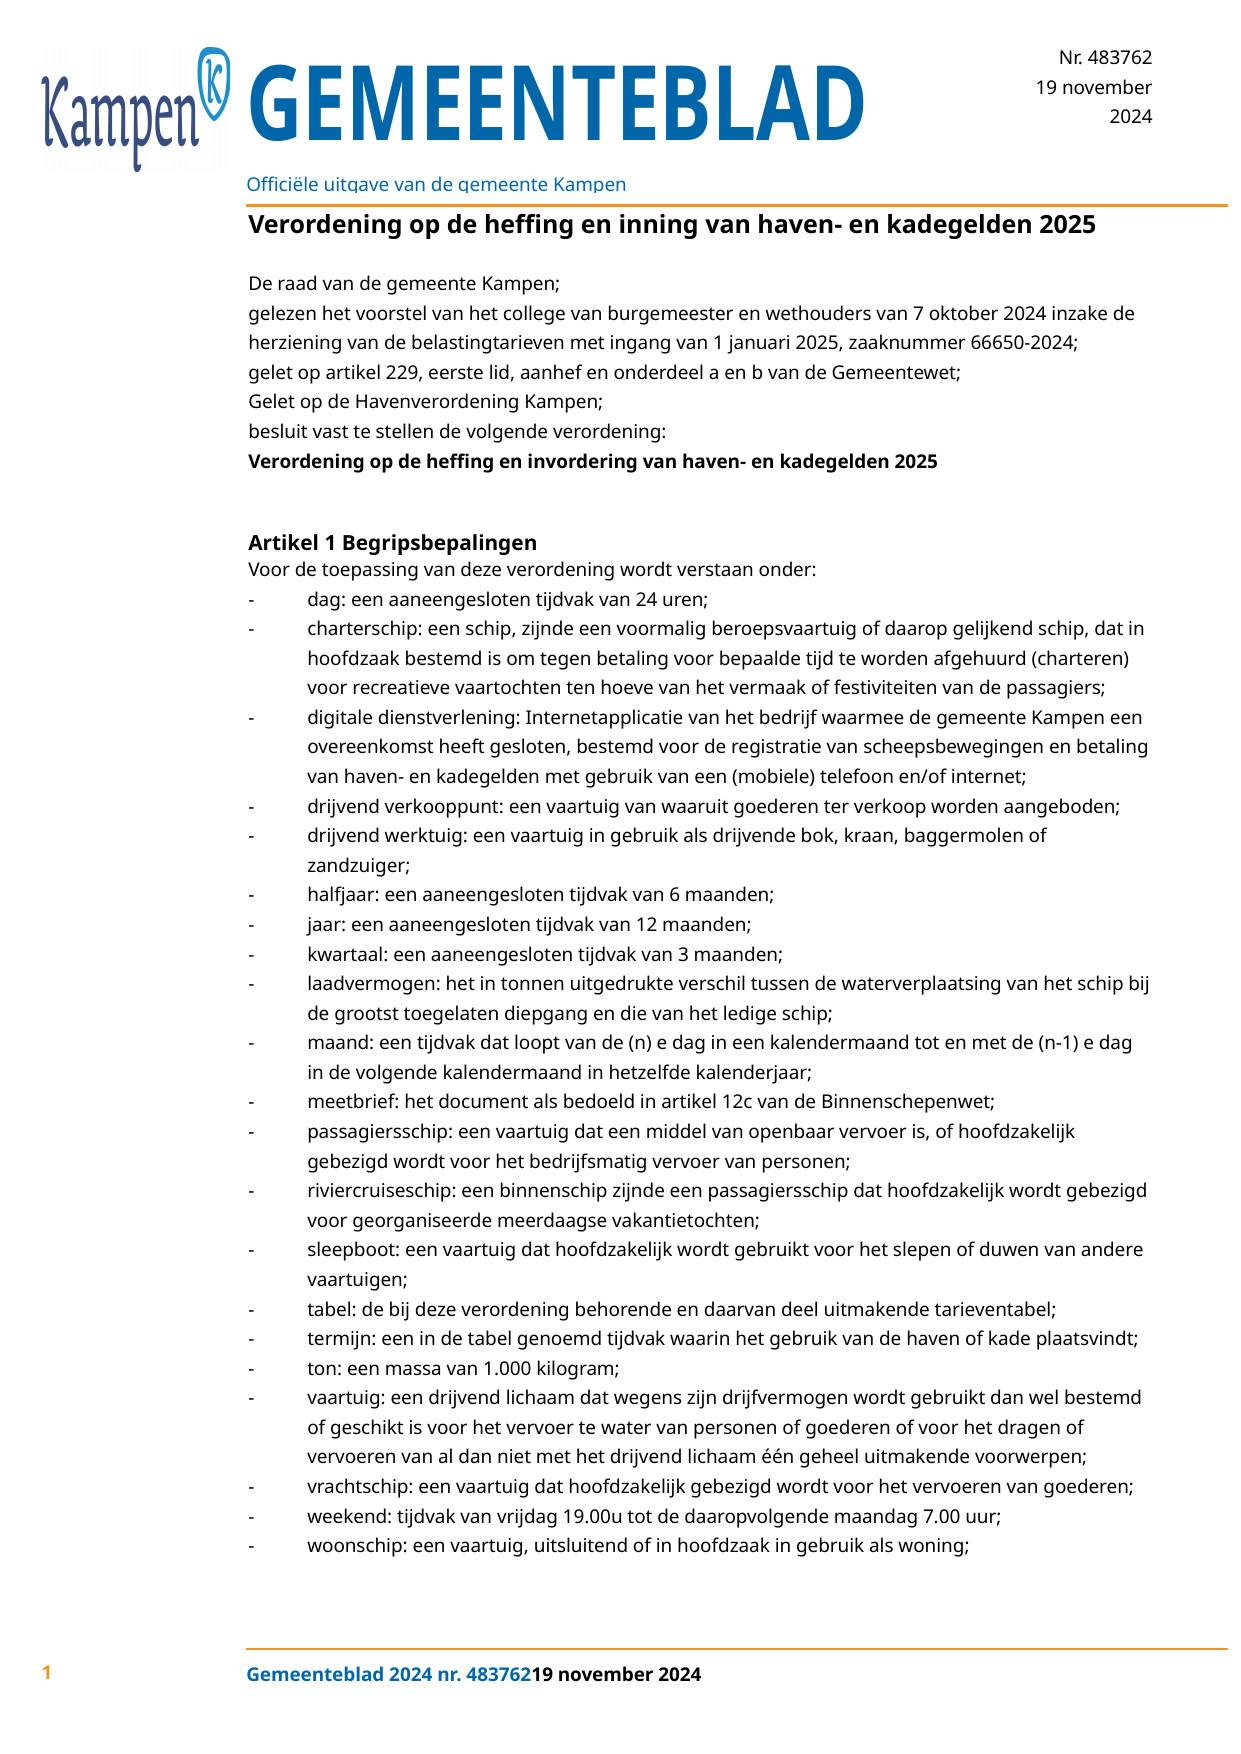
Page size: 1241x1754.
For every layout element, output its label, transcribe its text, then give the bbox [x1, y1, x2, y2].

list drijvend werktuig: een vaartuig in gebruik als drijvende bok, kraan, baggermolen of zandzuiger; [248, 822, 1152, 878]
text Verordening op de heffing en invordering van haven- en kadegelden 2025 [248, 448, 1152, 473]
list riviercruiseschip: een binnenschip zijnde een passagiersschip dat hoofdzakelijk wordt gebezigd voor georganiseerde meerdaagse vakantietochten; [248, 1177, 1152, 1233]
list vrachtschip: een vaartuig dat hoofdzakelijk gebezigd wordt voor het vervoeren van goederen; [248, 1473, 1152, 1499]
text Verordening op de heffing en inning van haven- en kadegelden 2025 [248, 207, 1152, 241]
list maand: een tijdvak dat loopt van de (n) e dag in een kalendermaand tot en met de (n-1) e dag in de volgende kalendermaand in hetzelfde kalenderjaar; [248, 1029, 1152, 1085]
list drijvend verkooppunt: een vaartuig van waaruit goederen ter verkoop worden aangeboden; [248, 793, 1152, 819]
list digitale dienstverlening: Internetapplicatie van het bedrijf waarmee de gemeente Kampen een overeenkomst heeft gesloten, bestemd voor de registratie van scheepsbewegingen en betaling van haven- en kadegelden met gebruik van een (mobiele) telefoon en/of internet; [248, 704, 1152, 789]
text Voor de toepassing van deze verordening wordt verstaan onder: [248, 556, 1152, 582]
list laadvermogen: het in tonnen uitgedrukte verschil tussen de waterverplaatsing van het schip bij de grootst toegelaten diepgang en die van het ledige schip; [248, 970, 1152, 1026]
text besluit vast te stellen de volgende verordening: [248, 418, 1152, 444]
list tabel: de bij deze verordening behorende en daarvan deel uitmakende tarieventabel; [248, 1296, 1152, 1322]
list sleepboot: een vaartuig dat hoofdzakelijk wordt gebruikt voor het slepen of duwen van andere vaartuigen; [248, 1237, 1152, 1292]
list termijn: een in de tabel genoemd tijdvak waarin het gebruik van de haven of kade plaatsvindt; [248, 1325, 1152, 1351]
list woonschip: een vaartuig, uitsluitend of in hoofdzaak in gebruik als woning; [248, 1532, 1152, 1558]
list weekend: tijdvak van vrijdag 19.00u tot de daaropvolgende maandag 7.00 uur; [248, 1503, 1152, 1529]
text gelezen het voorstel van het college van burgemeester en wethouders van 7 oktober 2024 inzake de herziening van de belastingtarieven met ingang van 1 januari 2025, zaaknummer 66650-2024; [248, 300, 1152, 355]
list halfjaar: een aaneengesloten tijdvak van 6 maanden; [248, 882, 1152, 907]
list vaartuig: een drijvend lichaam dat wegens zijn drijfvermogen wordt gebruikt dan wel bestemd of geschikt is voor het vervoer te water van personen of goederen of voor het dragen of vervoeren van al dan niet met het drijvend lichaam één geheel uitmakende voorwerpen; [248, 1384, 1152, 1469]
text Artikel 1 Begripsbepalingen [248, 528, 1152, 556]
list kwartaal: een aaneengesloten tijdvak van 3 maanden; [248, 941, 1152, 967]
list ton: een massa van 1.000 kilogram; [248, 1355, 1152, 1381]
text gelet op artikel 229, eerste lid, aanhef en onderdeel a en b van de Gemeentewet; [248, 359, 1152, 385]
picture [41, 47, 231, 172]
text De raad van de gemeente Kampen; [248, 270, 1152, 296]
text Gelet op de Havenverordening Kampen; [248, 389, 1152, 414]
list dag: een aaneengesloten tijdvak van 24 uren; [248, 586, 1152, 612]
list jaar: een aaneengesloten tijdvak van 12 maanden; [248, 911, 1152, 937]
list passagiersschip: een vaartuig dat een middel van openbaar vervoer is, of hoofdzakelijk gebezigd wordt voor het bedrijfsmatig vervoer van personen; [248, 1118, 1152, 1174]
list meetbrief: het document als bedoeld in artikel 12c van de Binnenschepenwet; [248, 1089, 1152, 1114]
list charterschip: een schip, zijnde een voormalig beroepsvaartuig of daarop gelijkend schip, dat in hoofdzaak bestemd is om tegen betaling voor bepaalde tijd te worden afgehuurd (charteren) voor recreatieve vaartochten ten hoeve van het vermaak of festiviteiten van de passagiers; [248, 615, 1152, 700]
